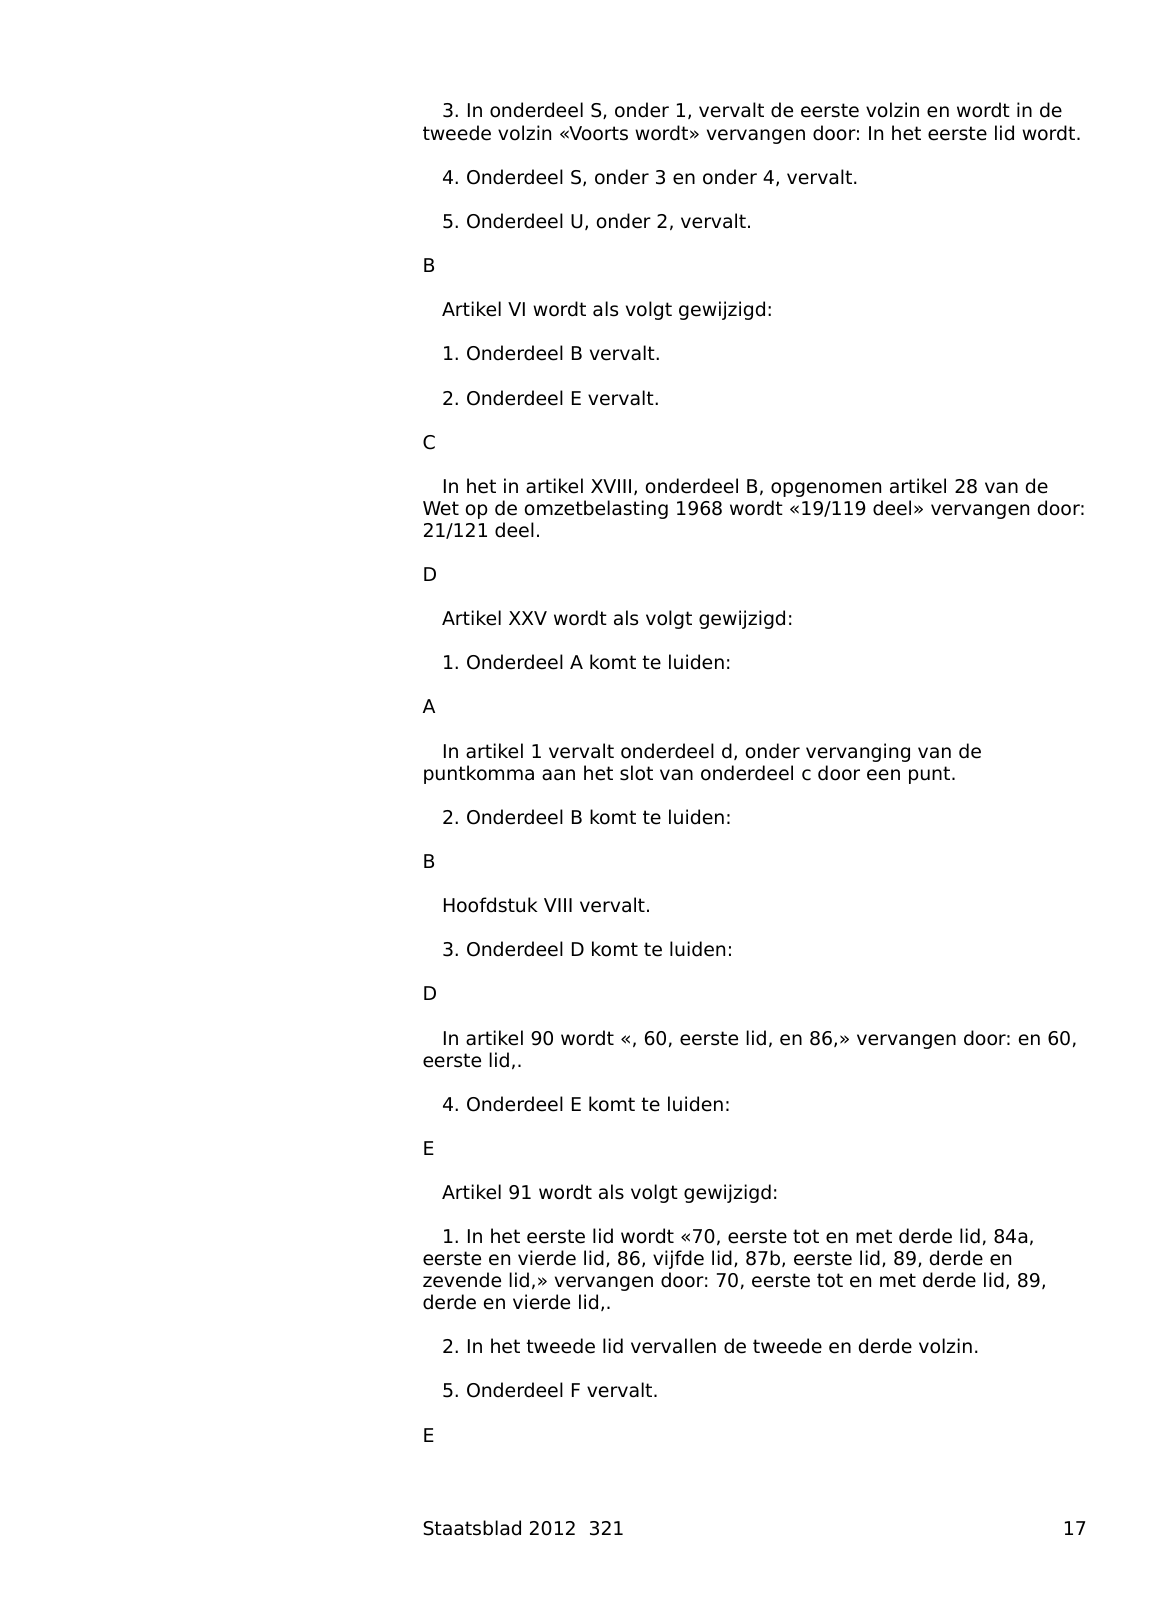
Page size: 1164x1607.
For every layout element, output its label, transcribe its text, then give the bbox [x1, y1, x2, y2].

text C [422, 432, 1087, 453]
text 5. Onderdeel U, onder 2, vervalt. [422, 211, 1087, 233]
text 2. In het tweede lid vervallen de tweede en derde volzin. [422, 1336, 1087, 1358]
text E [422, 1138, 1087, 1160]
text 5. Onderdeel F vervalt. [422, 1380, 1087, 1402]
text D [422, 564, 1087, 586]
text 1. In het eerste lid wordt «70, eerste tot en met derde lid, 84a, eerste en vierde lid, 86, vijfde lid, 87b, eerste lid, 89, derde en zevende lid,» vervangen door: 70, eerste tot en met derde lid, 89, derde en vierde lid,. [422, 1226, 1087, 1314]
text 2. Onderdeel B komt te luiden: [422, 807, 1087, 829]
text 2. Onderdeel E vervalt. [422, 387, 1087, 409]
text Hoofdstuk VIII vervalt. [422, 895, 1087, 917]
text B [422, 255, 1087, 277]
text A [422, 696, 1087, 718]
text 3. In onderdeel S, onder 1, vervalt de eerste volzin en wordt in de tweede volzin «Voorts wordt» vervangen door: In het eerste lid wordt. [422, 100, 1087, 144]
text 4. Onderdeel S, onder 3 en onder 4, vervalt. [422, 167, 1087, 188]
text Artikel 91 wordt als volgt gewijzigd: [422, 1182, 1087, 1204]
text Artikel XXV wordt als volgt gewijzigd: [422, 608, 1087, 630]
text 3. Onderdeel D komt te luiden: [422, 939, 1087, 961]
text In het in artikel XVIII, onderdeel B, opgenomen artikel 28 van de Wet op de omzetbelasting 1968 wordt «19/119 deel» vervangen door: 21/121 deel. [422, 476, 1087, 542]
text E [422, 1424, 1087, 1447]
text 1. Onderdeel B vervalt. [422, 343, 1087, 365]
text In artikel 90 wordt «, 60, eerste lid, en 86,» vervangen door: en 60, eerste lid,. [422, 1027, 1087, 1071]
text D [422, 983, 1087, 1005]
text B [422, 851, 1087, 873]
text 4. Onderdeel E komt te luiden: [422, 1094, 1087, 1116]
text 1. Onderdeel A komt te luiden: [422, 652, 1087, 674]
text Artikel VI wordt als volgt gewijzigd: [422, 299, 1087, 321]
text In artikel 1 vervalt onderdeel d, onder vervanging van de puntkomma aan het slot van onderdeel c door een punt. [422, 741, 1087, 784]
